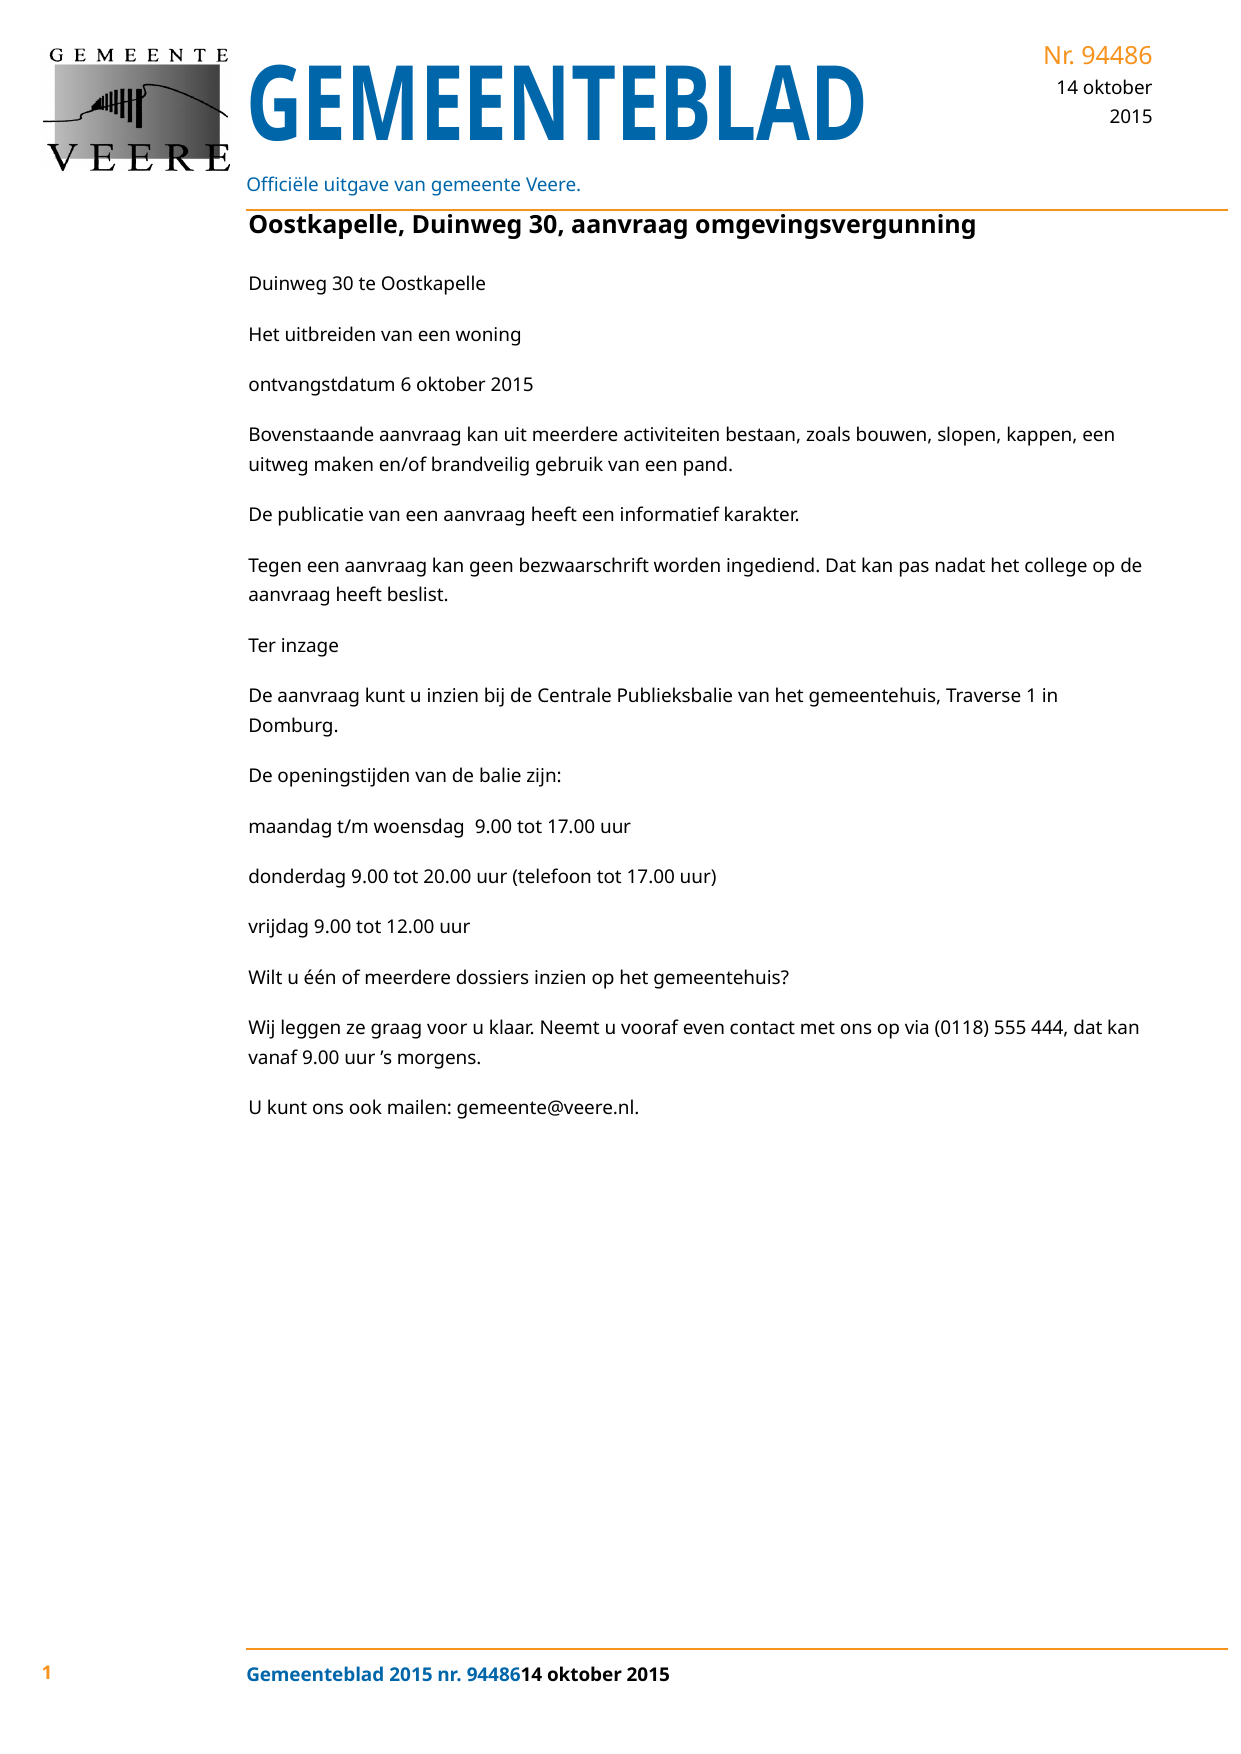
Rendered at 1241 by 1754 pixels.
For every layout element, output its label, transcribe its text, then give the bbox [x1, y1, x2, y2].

text Wij leggen ze graag voor u klaar. Neemt u vooraf even contact met ons op via (0118) 555 444, dat kan vanaf 9.00 uur ’s morgens. [248, 1014, 1152, 1070]
text ontvangstdatum 6 oktober 2015 [248, 371, 1152, 397]
text De openingstijden van de balie zijn: [248, 762, 1152, 788]
text De aanvraag kunt u inzien bij de Centrale Publieksbalie van het gemeentehuis, Traverse 1 in Domburg. [248, 682, 1152, 738]
text maandag t/m woensdag 9.00 tot 17.00 uur [248, 813, 1152, 838]
text U kunt ons ook mailen: gemeente@veere.nl. [248, 1094, 1152, 1120]
picture [41, 47, 231, 172]
text Ter inzage [248, 632, 1152, 658]
text Het uitbreiden van een woning [248, 321, 1152, 346]
text Bovenstaande aanvraag kan uit meerdere activiteiten bestaan, zoals bouwen, slopen, kappen, een uitweg maken en/of brandveilig gebruik van een pand. [248, 422, 1152, 477]
text Duinweg 30 te Oostkapelle [248, 270, 1152, 296]
text Tegen een aanvraag kan geen bezwaarschrift worden ingediend. Dat kan pas nadat het college op de aanvraag heeft beslist. [248, 552, 1152, 607]
text vrijdag 9.00 tot 12.00 uur [248, 914, 1152, 939]
text donderdag 9.00 tot 20.00 uur (telefoon tot 17.00 uur) [248, 863, 1152, 889]
text Wilt u één of meerdere dossiers inzien op het gemeentehuis? [248, 964, 1152, 990]
text Oostkapelle, Duinweg 30, aanvraag omgevingsvergunning [248, 211, 1152, 241]
text De publicatie van een aanvraag heeft een informatief karakter. [248, 502, 1152, 527]
